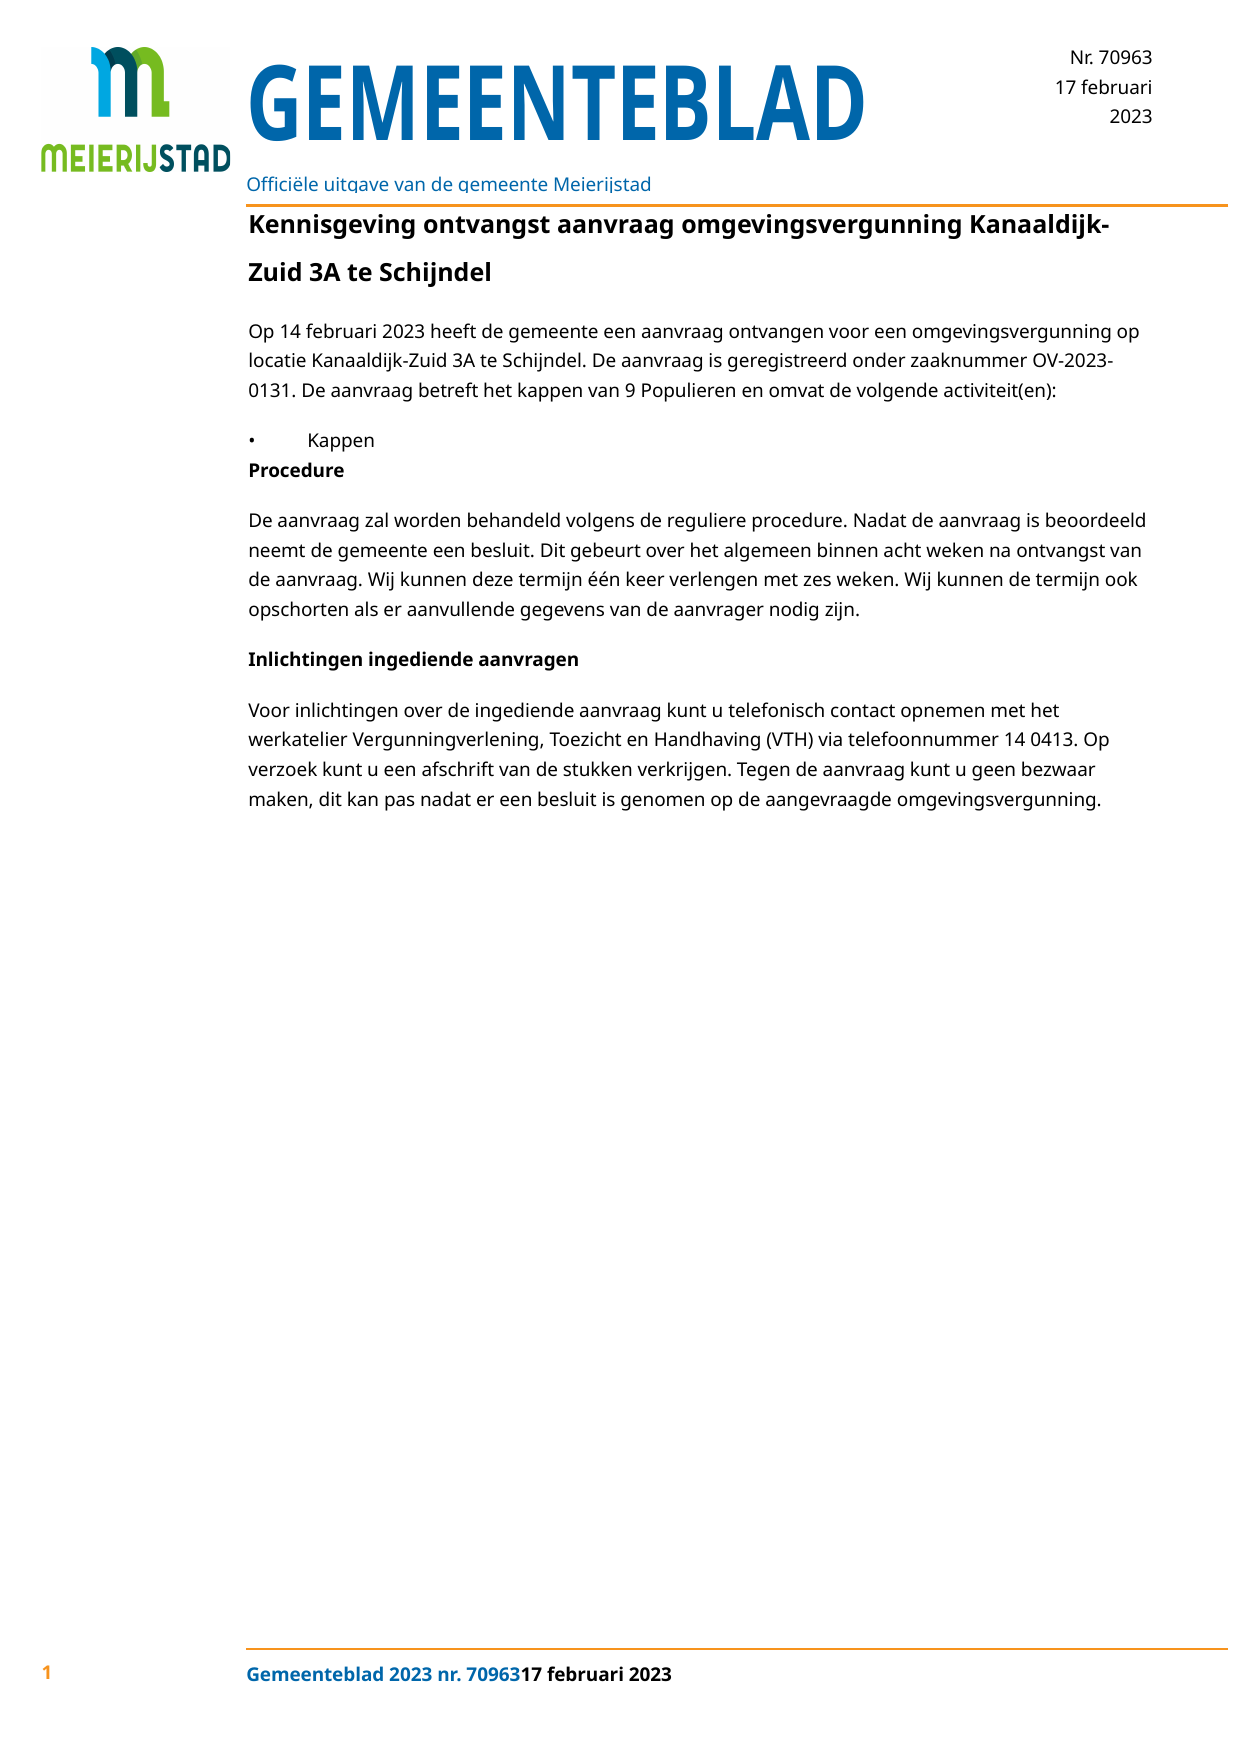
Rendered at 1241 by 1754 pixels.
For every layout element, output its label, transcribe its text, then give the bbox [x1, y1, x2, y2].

text Inlichtingen ingediende aanvragen [248, 647, 1152, 672]
picture [41, 47, 231, 172]
text Kennisgeving ontvangst aanvraag omgevingsvergunning Kanaaldijk-Zuid 3A te Schijndel [248, 207, 1152, 288]
text Voor inlichtingen over de ingediende aanvraag kunt u telefonisch contact opnemen met het werkatelier Vergunningverlening, Toezicht en Handhaving (VTH) via telefoonnummer 14 0413. Op verzoek kunt u een afschrift van de stukken verkrijgen. Tegen de aanvraag kunt u geen bezwaar maken, dit kan pas nadat er een besluit is genomen op de aangevraagde omgevingsvergunning. [248, 697, 1152, 812]
text De aanvraag zal worden behandeld volgens de reguliere procedure. Nadat de aanvraag is beoordeeld neemt de gemeente een besluit. Dit gebeurt over het algemeen binnen acht weken na ontvangst van de aanvraag. Wij kunnen deze termijn één keer verlengen met zes weken. Wij kunnen de termijn ook opschorten als er aanvullende gegevens van de aanvrager nodig zijn. [248, 507, 1152, 622]
list Kappen [248, 427, 1152, 453]
text Procedure [248, 457, 1152, 483]
text Op 14 februari 2023 heeft de gemeente een aanvraag ontvangen voor een omgevingsvergunning op locatie Kanaaldijk-Zuid 3A te Schijndel. De aanvraag is geregistreerd onder zaaknummer OV-2023-0131. De aanvraag betreft het kappen van 9 Populieren en omvat de volgende activiteit(en): [248, 318, 1152, 403]
